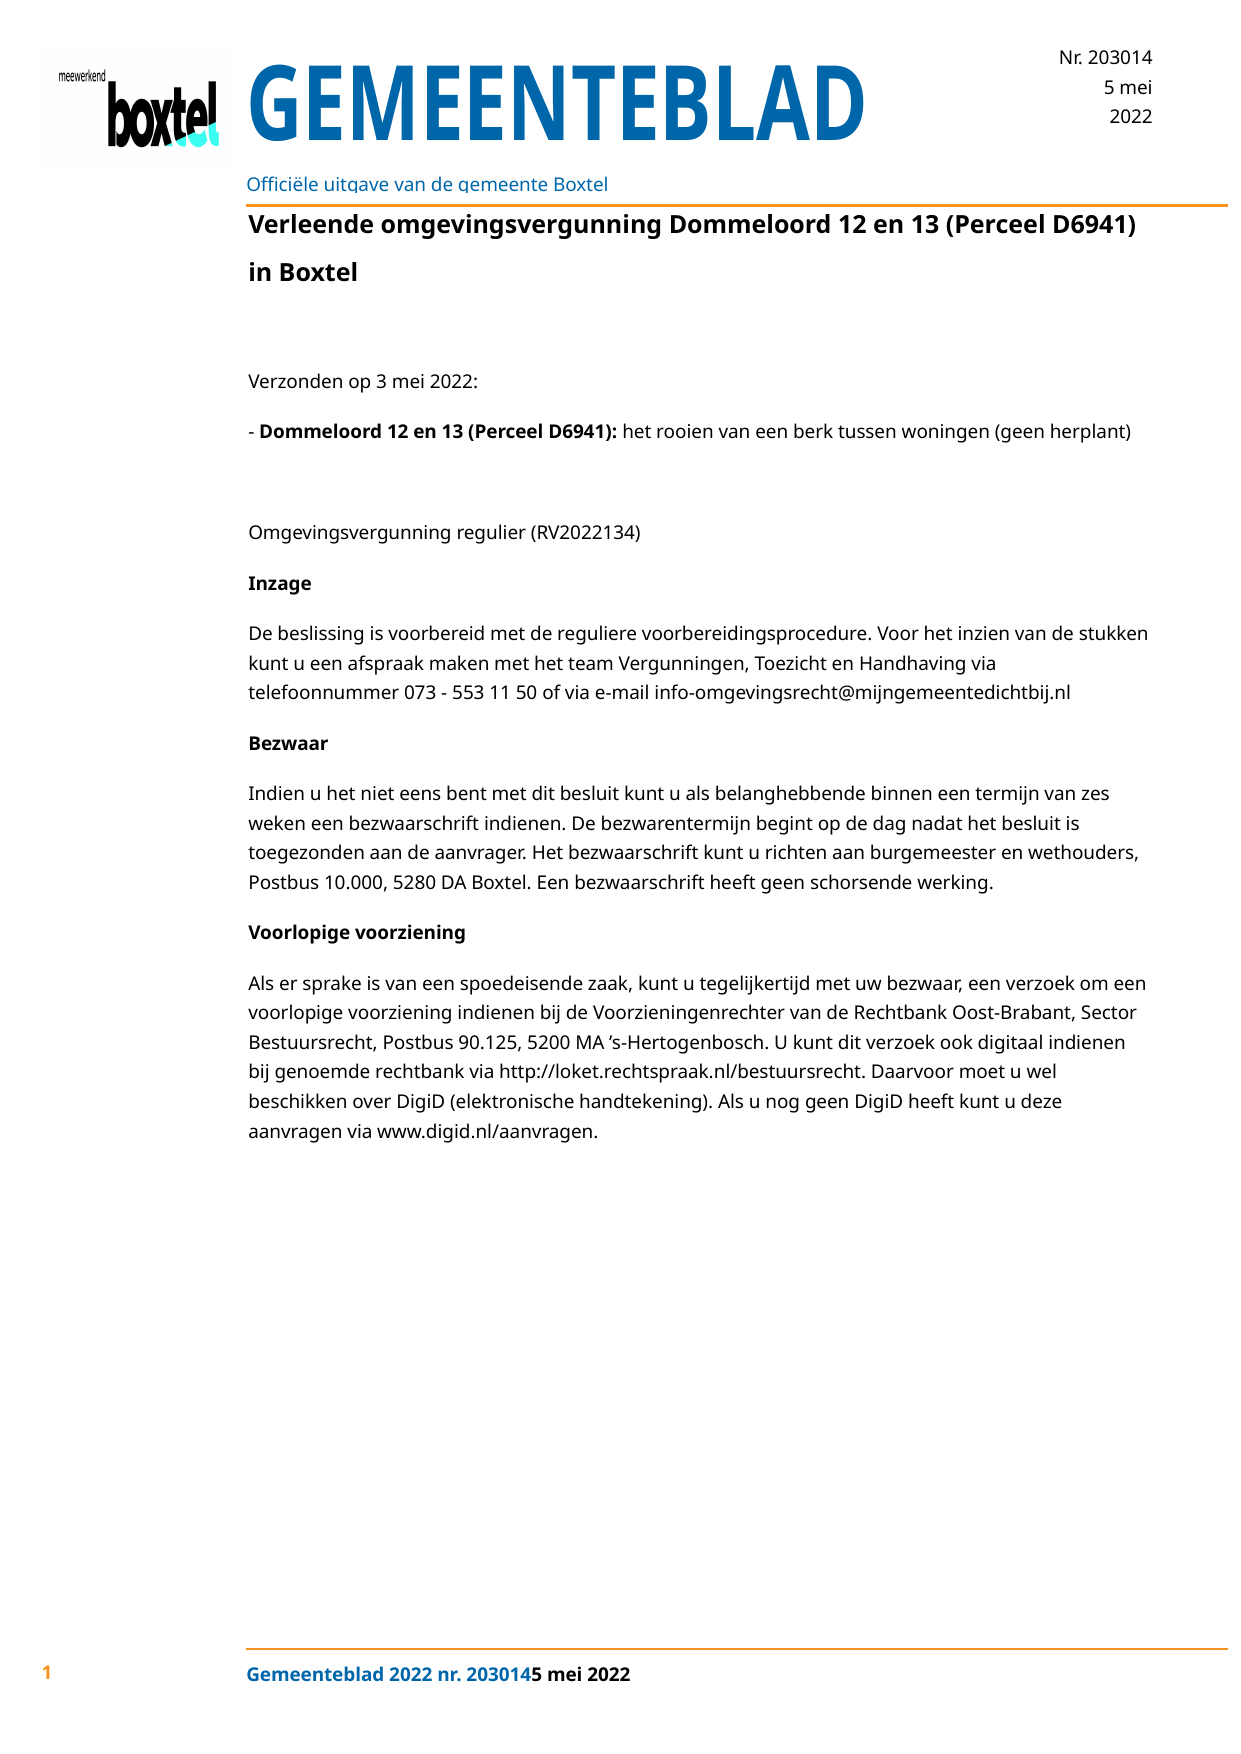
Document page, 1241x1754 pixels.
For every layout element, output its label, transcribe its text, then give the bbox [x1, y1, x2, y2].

text Indien u het niet eens bent met dit besluit kunt u als belanghebbende binnen een termijn van zes weken een bezwaarschrift indienen. De bezwarentermijn begint op de dag nadat het besluit is toegezonden aan de aanvrager. Het bezwaarschrift kunt u richten aan burgemeester en wethouders, Postbus 10.000, 5280 DA Boxtel. Een bezwaarschrift heeft geen schorsende werking. [248, 780, 1152, 895]
text De beslissing is voorbereid met de reguliere voorbereidingsprocedure. Voor het inzien van de stukken kunt u een afspraak maken met het team Vergunningen, Toezicht en Handhaving via telefoonnummer 073 - 553 11 50 of via e-mail info-omgevingsrecht@mijngemeentedichtbij.nl [248, 620, 1152, 705]
text Bezwaar [248, 730, 1152, 756]
text Voorlopige voorziening [248, 919, 1152, 945]
text Omgevingsvergunning regulier (RV2022134) [248, 519, 1152, 545]
text Verleende omgevingsvergunning Dommeloord 12 en 13 (Perceel D6941) in Boxtel [248, 207, 1152, 288]
text Verzonden op 3 mei 2022: [248, 368, 1152, 394]
text - Dommeloord 12 en 13 (Perceel D6941): het rooien van een berk tussen woningen (geen herplant) [248, 419, 1152, 444]
text Als er sprake is van een spoedeisende zaak, kunt u tegelijkertijd met uw bezwaar, een verzoek om een voorlopige voorziening indienen bij de Voorzieningenrechter van de Rechtbank Oost-Brabant, Sector Bestuursrecht, Postbus 90.125, 5200 MA ’s-Hertogenbosch. U kunt dit verzoek ook digitaal indienen bij genoemde rechtbank via http://loket.rechtspraak.nl/bestuursrecht. Daarvoor moet u wel beschikken over DigiD (elektronische handtekening). Als u nog geen DigiD heeft kunt u deze aanvragen via www.digid.nl/aanvragen. [248, 970, 1152, 1144]
text Inzage [248, 570, 1152, 596]
picture [41, 47, 231, 172]
